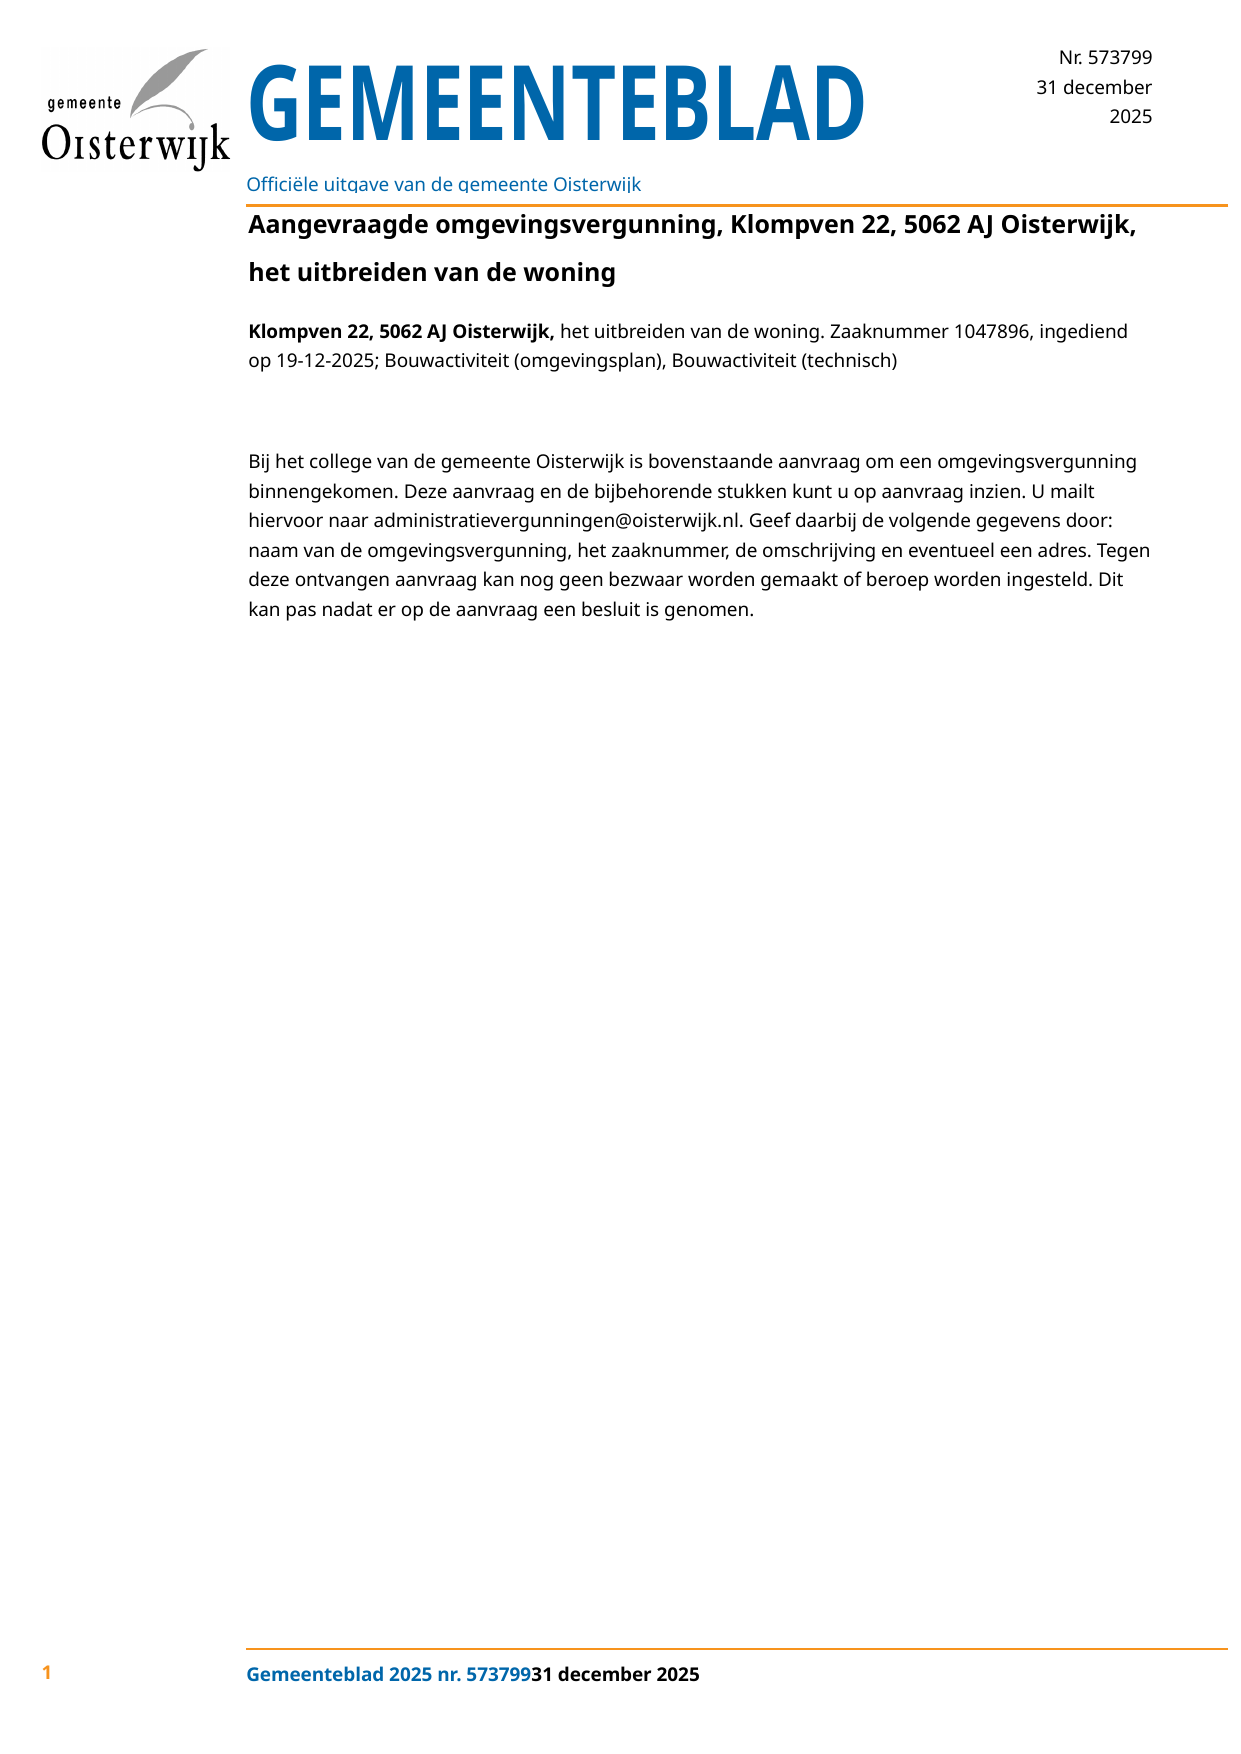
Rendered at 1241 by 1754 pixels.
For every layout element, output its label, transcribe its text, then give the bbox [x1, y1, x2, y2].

text Klompven 22, 5062 AJ Oisterwijk, het uitbreiden van de woning. Zaaknummer 1047896, ingediend op 19-12-2025; Bouwactiviteit (omgevingsplan), Bouwactiviteit (technisch) [248, 318, 1152, 373]
text Aangevraagde omgevingsvergunning, Klompven 22, 5062 AJ Oisterwijk, het uitbreiden van de woning [248, 207, 1152, 288]
picture [41, 47, 231, 172]
text Bij het college van de gemeente Oisterwijk is bovenstaande aanvraag om een omgevingsvergunning binnengekomen. Deze aanvraag en de bijbehorende stukken kunt u op aanvraag inzien. U mailt hiervoor naar administratievergunningen@oisterwijk.nl. Geef daarbij de volgende gegevens door: naam van de omgevingsvergunning, het zaaknummer, de omschrijving en eventueel een adres. Tegen deze ontvangen aanvraag kan nog geen bezwaar worden gemaakt of beroep worden ingesteld. Dit kan pas nadat er op de aanvraag een besluit is genomen. [248, 448, 1152, 622]
